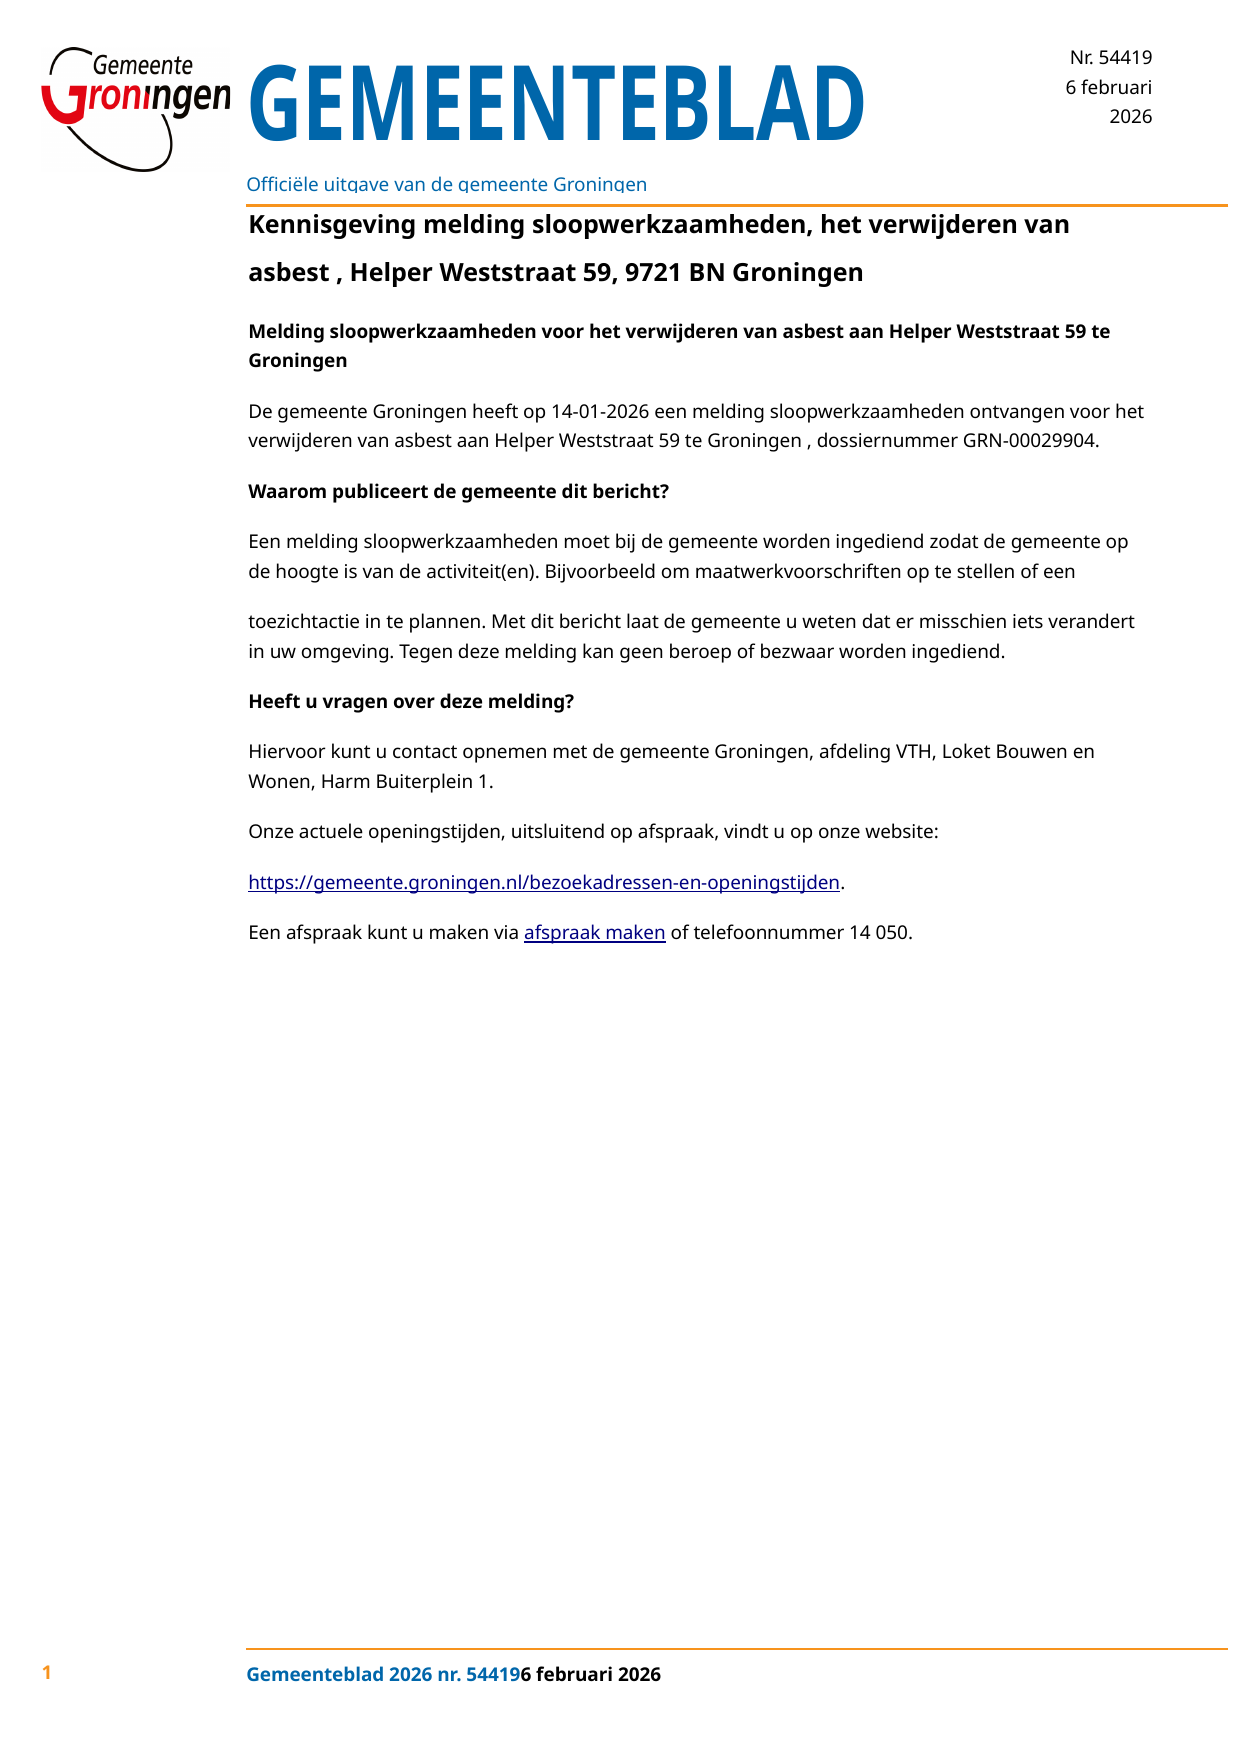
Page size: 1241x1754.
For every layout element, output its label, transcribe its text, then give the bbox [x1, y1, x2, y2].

text toezichtactie in te plannen. Met dit bericht laat de gemeente u weten dat er misschien iets verandert in uw omgeving. Tegen deze melding kan geen beroep of bezwaar worden ingediend. [248, 608, 1152, 664]
text Onze actuele openingstijden, uitsluitend op afspraak, vindt u op onze website: [248, 819, 1152, 844]
text Kennisgeving melding sloopwerkzaamheden, het verwijderen van asbest , Helper Weststraat 59, 9721 BN Groningen [248, 207, 1152, 288]
text Heeft u vragen over deze melding? [248, 688, 1152, 714]
text Een afspraak kunt u maken via afspraak maken of telefoonnummer 14 050. [248, 919, 1152, 945]
text Hiervoor kunt u contact opnemen met de gemeente Groningen, afdeling VTH, Loket Bouwen en Wonen, Harm Buiterplein 1. [248, 739, 1152, 794]
picture [41, 47, 231, 172]
text Waarom publiceert de gemeente dit bericht? [248, 478, 1152, 504]
text De gemeente Groningen heeft op 14-01-2026 een melding sloopwerkzaamheden ontvangen voor het verwijderen van asbest aan Helper Weststraat 59 te Groningen , dossiernummer GRN-00029904. [248, 398, 1152, 453]
text https://gemeente.groningen.nl/bezoekadressen-en-openingstijden. [248, 869, 1152, 895]
text Melding sloopwerkzaamheden voor het verwijderen van asbest aan Helper Weststraat 59 te Groningen [248, 318, 1152, 373]
text Een melding sloopwerkzaamheden moet bij de gemeente worden ingediend zodat de gemeente op de hoogte is van de activiteit(en). Bijvoorbeeld om maatwerkvoorschriften op te stellen of een [248, 528, 1152, 584]
